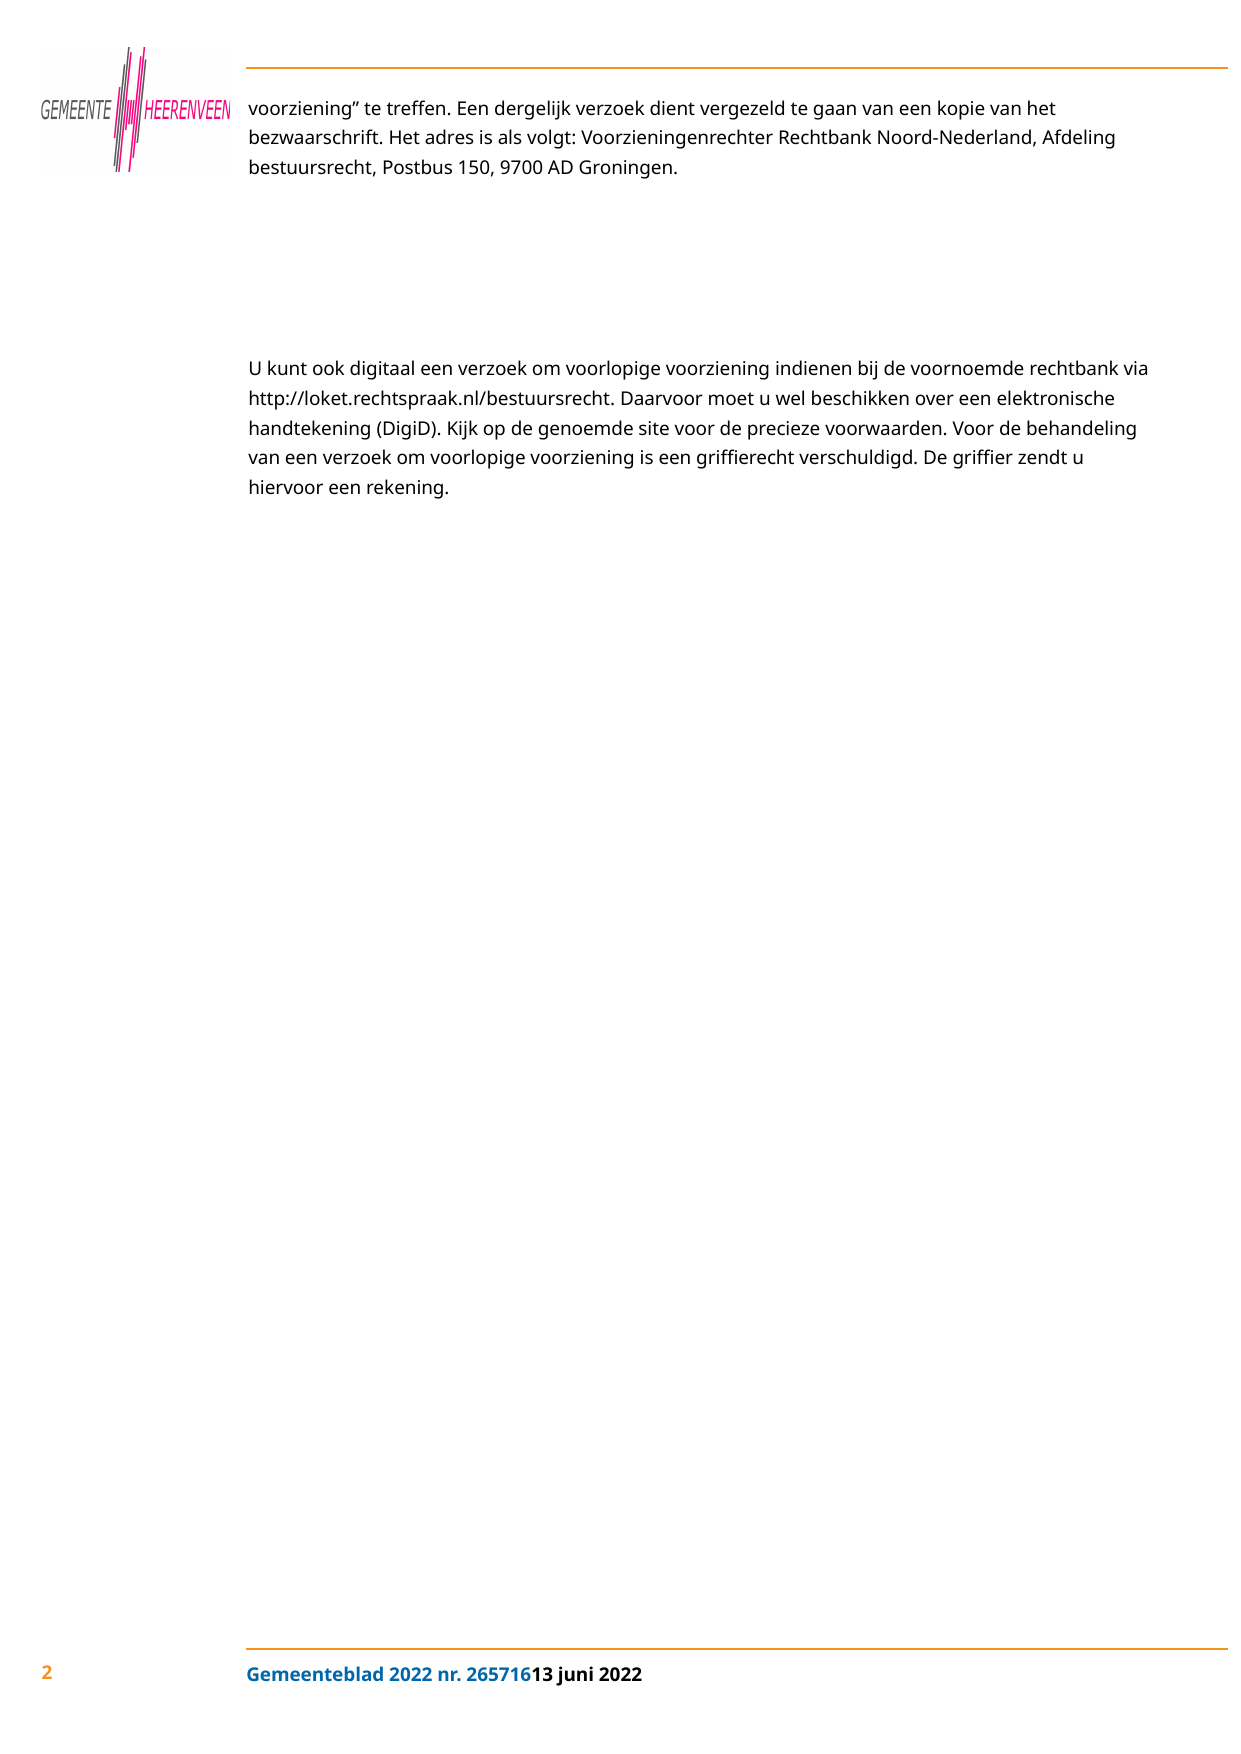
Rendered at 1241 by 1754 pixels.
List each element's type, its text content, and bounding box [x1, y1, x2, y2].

text U kunt ook digitaal een verzoek om voorlopige voorziening indienen bij de voornoemde rechtbank via http://loket.rechtspraak.nl/bestuursrecht. Daarvoor moet u wel beschikken over een elektronische handtekening (DigiD). Kijk op de genoemde site voor de precieze voorwaarden. Voor de behandeling van een verzoek om voorlopige voorziening is een griffierecht verschuldigd. De griffier zendt u hiervoor een rekening. [248, 356, 1152, 500]
text voorziening” te treffen. Een dergelijk verzoek dient vergezeld te gaan van een kopie van het bezwaarschrift. Het adres is als volgt: Voorzieningenrechter Rechtbank Noord-Nederland, Afdeling bestuursrecht, Postbus 150, 9700 AD Groningen. [248, 95, 1152, 180]
picture [41, 47, 231, 172]
